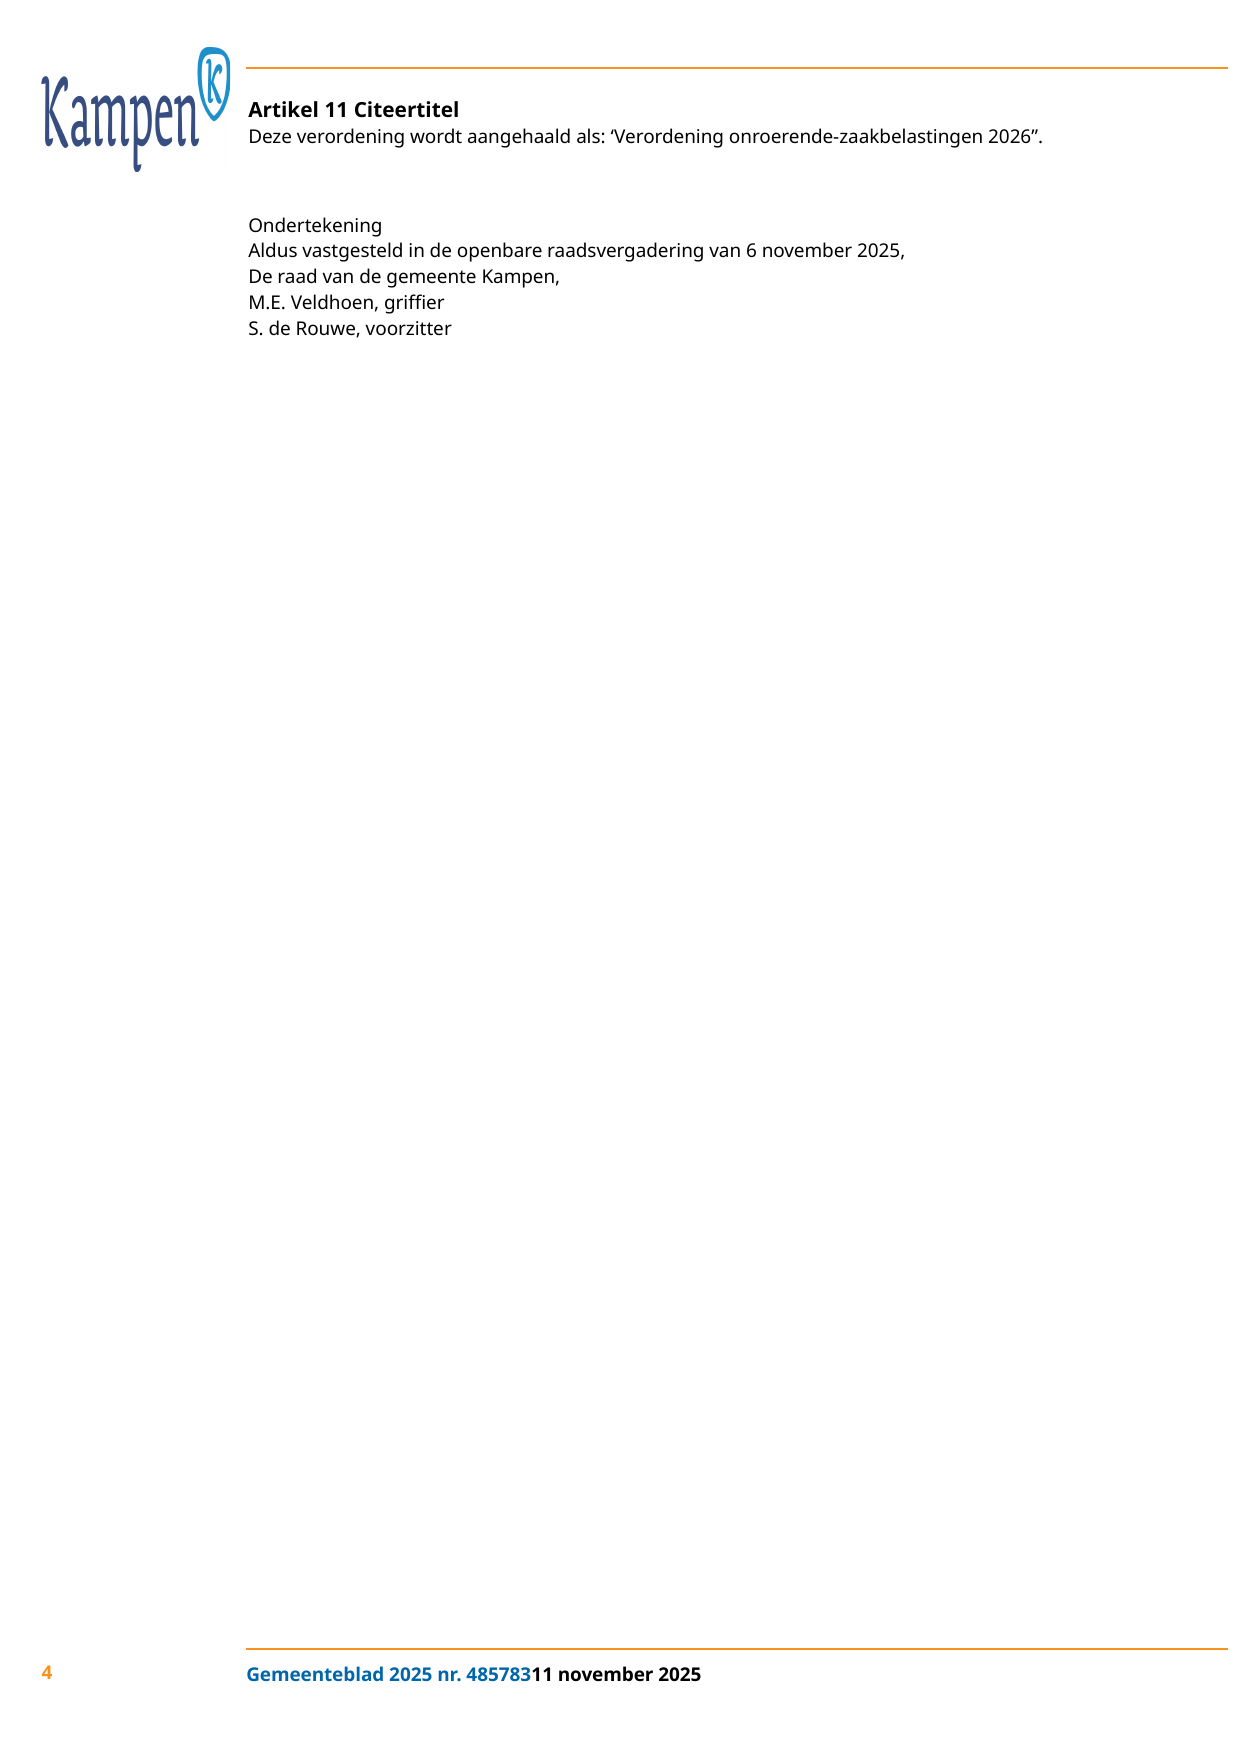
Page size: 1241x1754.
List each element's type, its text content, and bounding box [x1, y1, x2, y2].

text Artikel 11 Citeertitel [248, 95, 1152, 123]
picture [41, 47, 231, 172]
text Deze verordening wordt aangehaald als: ‘Verordening onroerende-zaakbelastingen 2026”. [248, 123, 1152, 149]
text De raad van de gemeente Kampen, [248, 263, 1152, 289]
text Aldus vastgesteld in de openbare raadsvergadering van 6 november 2025, [248, 238, 1152, 263]
text M.E. Veldhoen, griffier [248, 289, 1152, 315]
text Ondertekening [248, 212, 1152, 238]
text S. de Rouwe, voorzitter [248, 315, 1152, 341]
